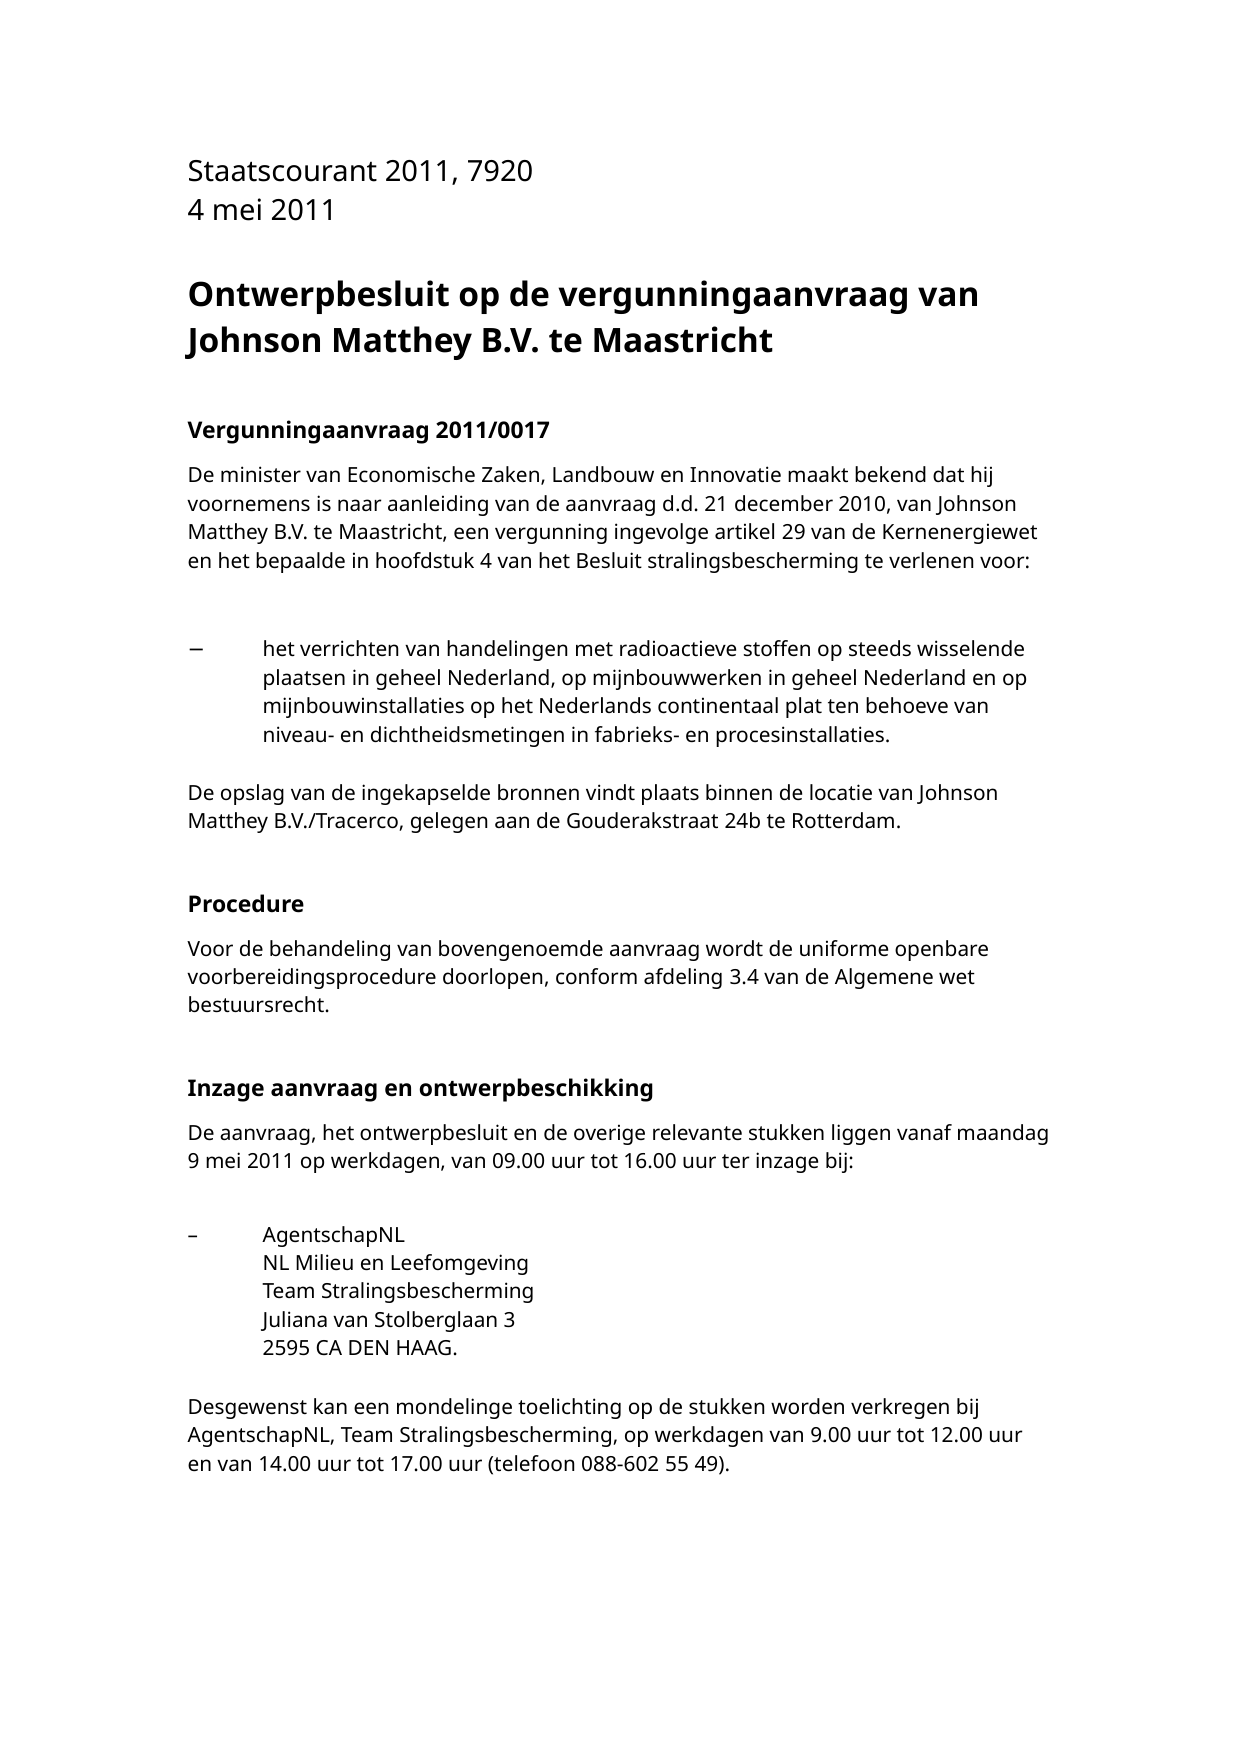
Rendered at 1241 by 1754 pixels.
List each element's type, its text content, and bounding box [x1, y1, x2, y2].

list AgentschapNL [187, 1220, 1053, 1248]
subtitle Vergunningaanvraag 2011/0017 [187, 414, 1053, 446]
list NL Milieu en Leefomgeving [187, 1248, 1053, 1277]
subtitle Inzage aanvraag en ontwerpbeschikking [187, 1072, 1053, 1103]
list Juliana van Stolberglaan 3 [187, 1305, 1053, 1333]
text Desgewenst kan een mondelinge toelichting op de stukken worden verkregen bij AgentschapNL, Team Stralingsbescherming, op werkdagen van 9.00 uur tot 12.00 uur en van 14.00 uur tot 17.00 uur (telefoon 088-602 55 49). [187, 1392, 1053, 1477]
text Staatscourant 2011, 7920 [187, 150, 1053, 190]
text De aanvraag, het ontwerpbesluit en de overige relevante stukken liggen vanaf maandag 9 mei 2011 op werkdagen, van 09.00 uur tot 16.00 uur ter inzage bij: [187, 1118, 1053, 1175]
subtitle Procedure [187, 887, 1053, 919]
list het verrichten van handelingen met radioactieve stoffen op steeds wisselende plaatsen in geheel Nederland, op mijnbouwwerken in geheel Nederland en op mijnbouwinstallaties op het Nederlands continentaal plat ten behoeve van niveau- en dichtheidsmetingen in fabrieks- en procesinstallaties. [187, 634, 1053, 748]
list 2595 CA DEN HAAG. [187, 1333, 1053, 1362]
list Team Stralingsbescherming [187, 1277, 1053, 1305]
text De minister van Economische Zaken, Landbouw en Innovatie maakt bekend dat hij voornemens is naar aanleiding van de aanvraag d.d. 21 december 2010, van Johnson Matthey B.V. te Maastricht, een vergunning ingevolge artikel 29 van de Kernenergiewet en het bepaalde in hoofdstuk 4 van het Besluit stralingsbescherming te verlenen voor: [187, 461, 1053, 574]
text 4 mei 2011 [187, 190, 1053, 229]
subtitle Ontwerpbesluit op de vergunningaanvraag van Johnson Matthey B.V. te Maastricht [187, 271, 1053, 362]
text De opslag van de ingekapselde bronnen vindt plaats binnen de locatie van Johnson Matthey B.V./Tracerco, gelegen aan de Gouderakstraat 24b te Rotterdam. [187, 778, 1053, 835]
text Voor de behandeling van bovengenoemde aanvraag wordt de uniforme openbare voorbereidingsprocedure doorlopen, conform afdeling 3.4 van de Algemene wet bestuursrecht. [187, 934, 1053, 1019]
